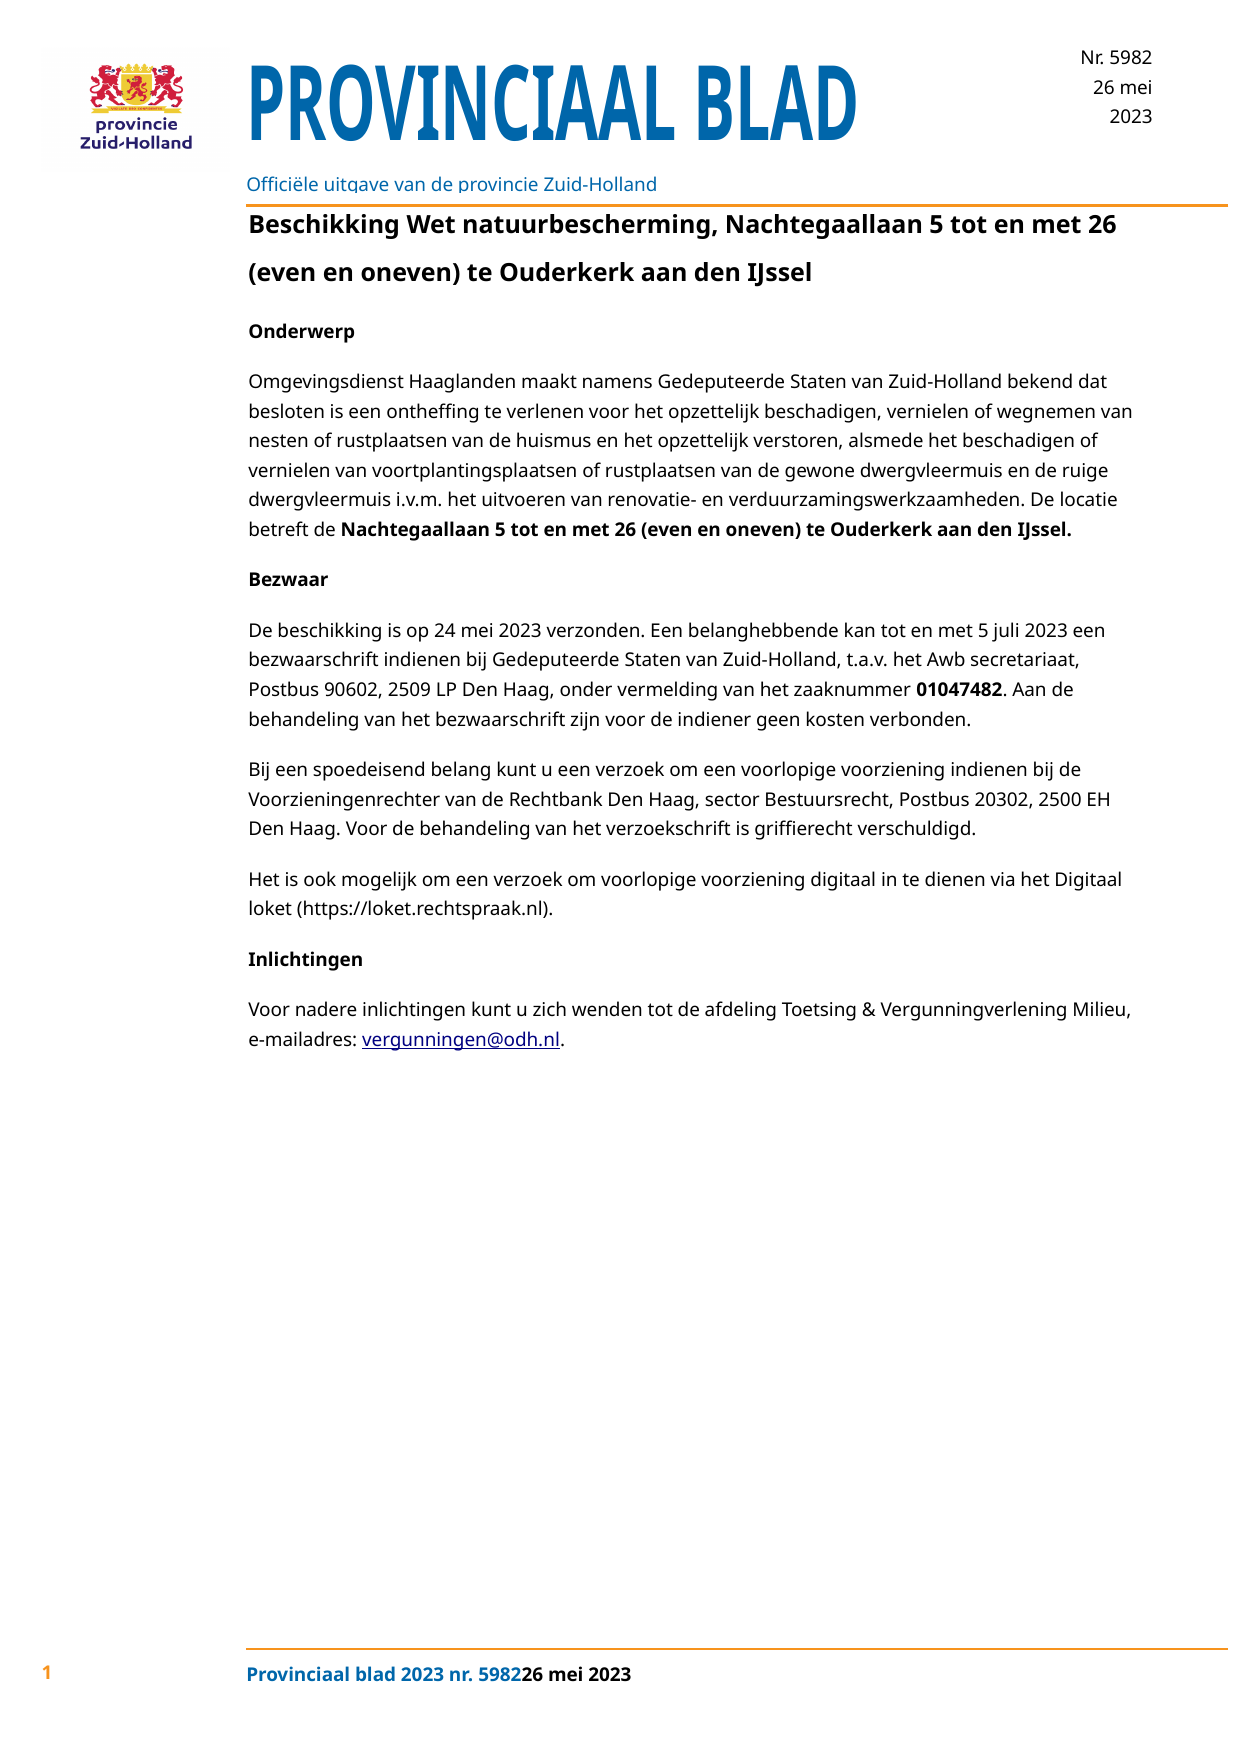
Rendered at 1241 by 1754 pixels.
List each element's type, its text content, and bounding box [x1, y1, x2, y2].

text Bij een spoedeisend belang kunt u een verzoek om een voorlopige voorziening indienen bij de Voorzieningenrechter van de Rechtbank Den Haag, sector Bestuursrecht, Postbus 20302, 2500 EH Den Haag. Voor de behandeling van het verzoekschrift is griffierecht verschuldigd. [248, 756, 1152, 841]
text Onderwerp [248, 318, 1152, 344]
picture [41, 47, 231, 172]
text Beschikking Wet natuurbescherming, Nachtegaallaan 5 tot en met 26 (even en oneven) te Ouderkerk aan den IJssel [248, 207, 1152, 288]
text Bezwaar [248, 567, 1152, 592]
text Het is ook mogelijk om een verzoek om voorlopige voorziening digitaal in te dienen via het Digitaal loket (https://loket.rechtspraak.nl). [248, 866, 1152, 921]
text Omgevingsdienst Haaglanden maakt namens Gedeputeerde Staten van Zuid-Holland bekend dat besloten is een ontheffing te verlenen voor het opzettelijk beschadigen, vernielen of wegnemen van nesten of rustplaatsen van de huismus en het opzettelijk verstoren, alsmede het beschadigen of vernielen van voortplantingsplaatsen of rustplaatsen van de gewone dwergvleermuis en de ruige dwergvleermuis i.v.m. het uitvoeren van renovatie- en verduurzamingswerkzaamheden. De locatie betreft de Nachtegaallaan 5 tot en met 26 (even en oneven) te Ouderkerk aan den IJssel. [248, 368, 1152, 542]
text De beschikking is op 24 mei 2023 verzonden. Een belanghebbende kan tot en met 5 juli 2023 een bezwaarschrift indienen bij Gedeputeerde Staten van Zuid-Holland, t.a.v. het Awb secretariaat, Postbus 90602, 2509 LP Den Haag, onder vermelding van het zaaknummer 01047482. Aan de behandeling van het bezwaarschrift zijn voor de indiener geen kosten verbonden. [248, 617, 1152, 732]
text Voor nadere inlichtingen kunt u zich wenden tot de afdeling Toetsing & Vergunningverlening Milieu, e-mailadres: vergunningen@odh.nl. [248, 996, 1152, 1052]
text Inlichtingen [248, 946, 1152, 972]
